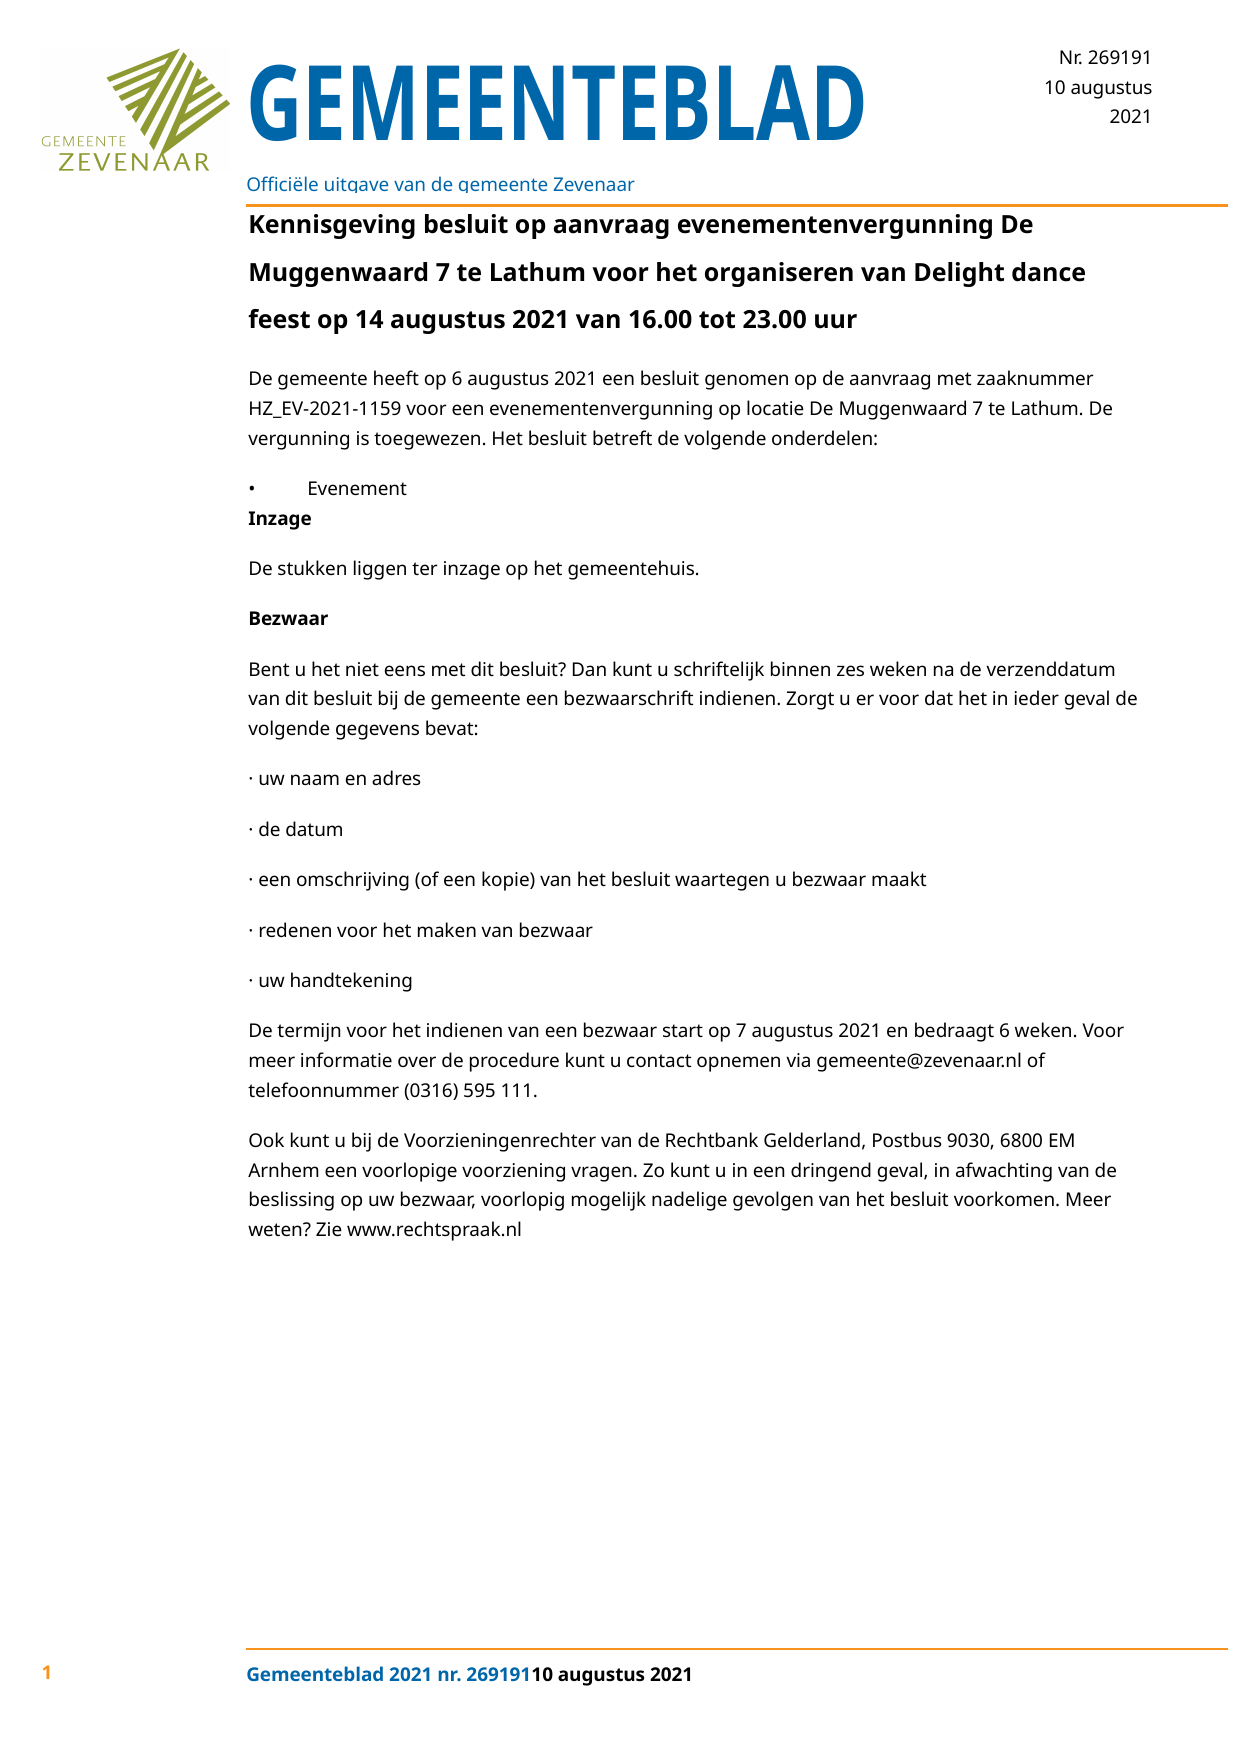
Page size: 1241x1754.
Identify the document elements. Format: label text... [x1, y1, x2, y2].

text · een omschrijving (of een kopie) van het besluit waartegen u bezwaar maakt [248, 866, 1152, 892]
text Kennisgeving besluit op aanvraag evenementenvergunning De Muggenwaard 7 te Lathum voor het organiseren van Delight dance feest op 14 augustus 2021 van 16.00 tot 23.00 uur [248, 207, 1152, 336]
text De stukken liggen ter inzage op het gemeentehuis. [248, 555, 1152, 581]
list Evenement [248, 475, 1152, 501]
text · uw handtekening [248, 967, 1152, 993]
text Bezwaar [248, 606, 1152, 631]
text De termijn voor het indienen van een bezwaar start op 7 augustus 2021 en bedraagt 6 weken. Voor meer informatie over de procedure kunt u contact opnemen via gemeente@zevenaar.nl of telefoonnummer (0316) 595 111. [248, 1018, 1152, 1102]
text Ook kunt u bij de Voorzieningenrechter van de Rechtbank Gelderland, Postbus 9030, 6800 EM Arnhem een voorlopige voorziening vragen. Zo kunt u in een dringend geval, in afwachting van de beslissing op uw bezwaar, voorlopig mogelijk nadelige gevolgen van het besluit voorkomen. Meer weten? Zie www.rechtspraak.nl [248, 1127, 1152, 1242]
picture [41, 47, 231, 172]
text Bent u het niet eens met dit besluit? Dan kunt u schriftelijk binnen zes weken na de verzenddatum van dit besluit bij de gemeente een bezwaarschrift indienen. Zorgt u er voor dat het in ieder geval de volgende gegevens bevat: [248, 656, 1152, 741]
text Inzage [248, 505, 1152, 530]
text · uw naam en adres [248, 766, 1152, 791]
text · de datum [248, 816, 1152, 842]
text · redenen voor het maken van bezwaar [248, 917, 1152, 942]
text De gemeente heeft op 6 augustus 2021 een besluit genomen op de aanvraag met zaaknummer HZ_EV-2021-1159 voor een evenementenvergunning op locatie De Muggenwaard 7 te Lathum. De vergunning is toegewezen. Het besluit betreft de volgende onderdelen: [248, 366, 1152, 450]
